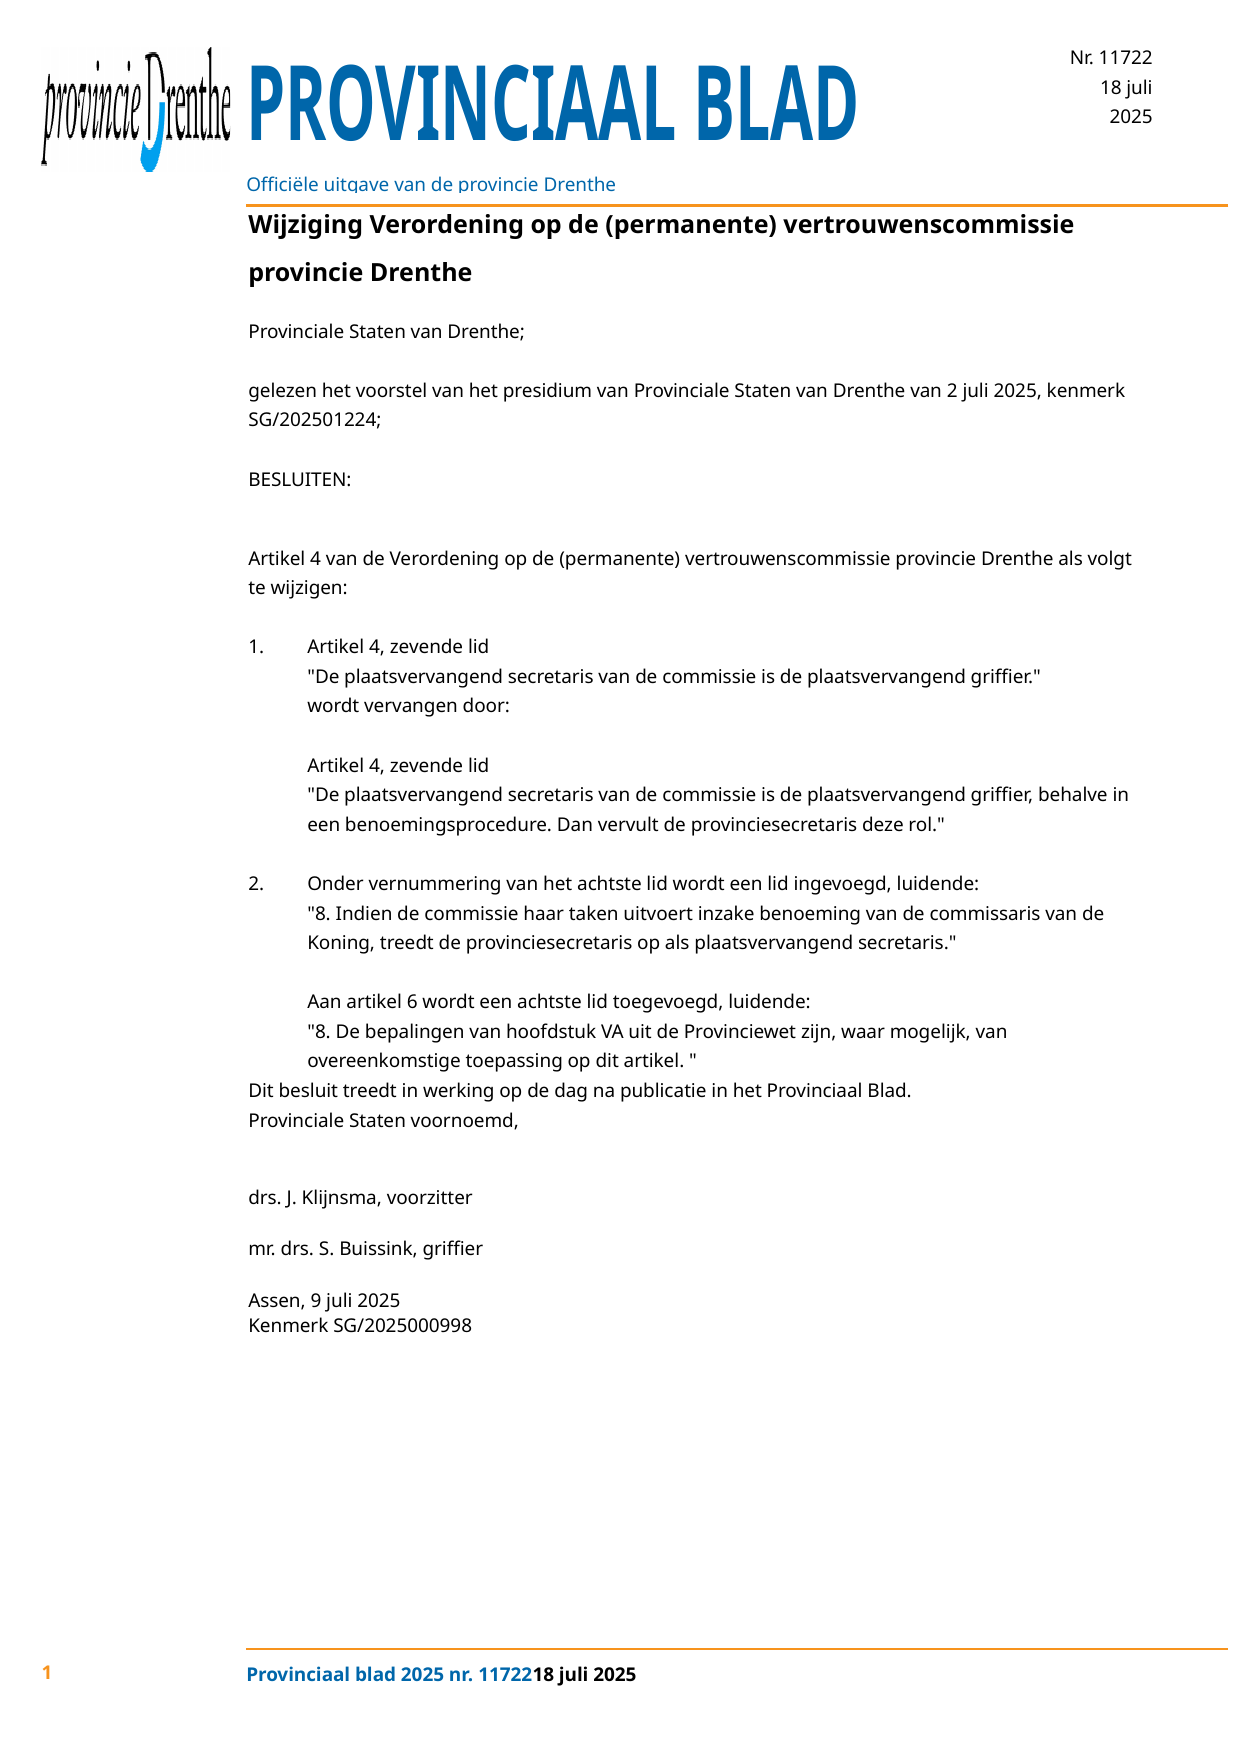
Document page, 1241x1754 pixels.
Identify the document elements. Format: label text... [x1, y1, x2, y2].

list "8. Indien de commissie haar taken uitvoert inzake benoeming van de commissaris van de Koning, treedt de provinciesecretaris op als plaatsvervangend secretaris." [248, 900, 1152, 955]
picture [41, 47, 231, 172]
text drs. J. Klijnsma, voorzitter [248, 1184, 1152, 1210]
list Artikel 4, zevende lid [248, 633, 1152, 659]
text Assen, 9 juli 2025 [248, 1287, 1152, 1313]
list "De plaatsvervangend secretaris van de commissie is de plaatsvervangend griffier." [248, 663, 1152, 689]
text Provinciale Staten van Drenthe; [248, 318, 1152, 344]
text Provinciale Staten voornoemd, [248, 1107, 1152, 1132]
list Onder vernummering van het achtste lid wordt een lid ingevoegd, luidende: [248, 870, 1152, 896]
list wordt vervangen door: [248, 693, 1152, 718]
text BESLUITEN: [248, 466, 1152, 492]
text Wijziging Verordening op de (permanente) vertrouwenscommissie provincie Drenthe [248, 207, 1152, 288]
text Artikel 4 van de Verordening op de (permanente) vertrouwenscommissie provincie Drenthe als volgt te wijzigen: [248, 545, 1152, 600]
text Kenmerk SG/2025000998 [248, 1313, 1152, 1338]
text Dit besluit treedt in werking op de dag na publicatie in het Provinciaal Blad. [248, 1077, 1152, 1103]
text mr. drs. S. Buissink, griffier [248, 1235, 1152, 1261]
list Aan artikel 6 wordt een achtste lid toegevoegd, luidende: [248, 988, 1152, 1014]
list "8. De bepalingen van hoofdstuk VA uit de Provinciewet zijn, waar mogelijk, van overeenkomstige toepassing op dit artikel. " [248, 1018, 1152, 1073]
list Artikel 4, zevende lid [248, 752, 1152, 777]
list "De plaatsvervangend secretaris van de commissie is de plaatsvervangend griffier, behalve in een benoemingsprocedure. Dan vervult de provinciesecretaris deze rol." [248, 781, 1152, 837]
text gelezen het voorstel van het presidium van Provinciale Staten van Drenthe van 2 juli 2025, kenmerk SG/202501224; [248, 377, 1152, 432]
